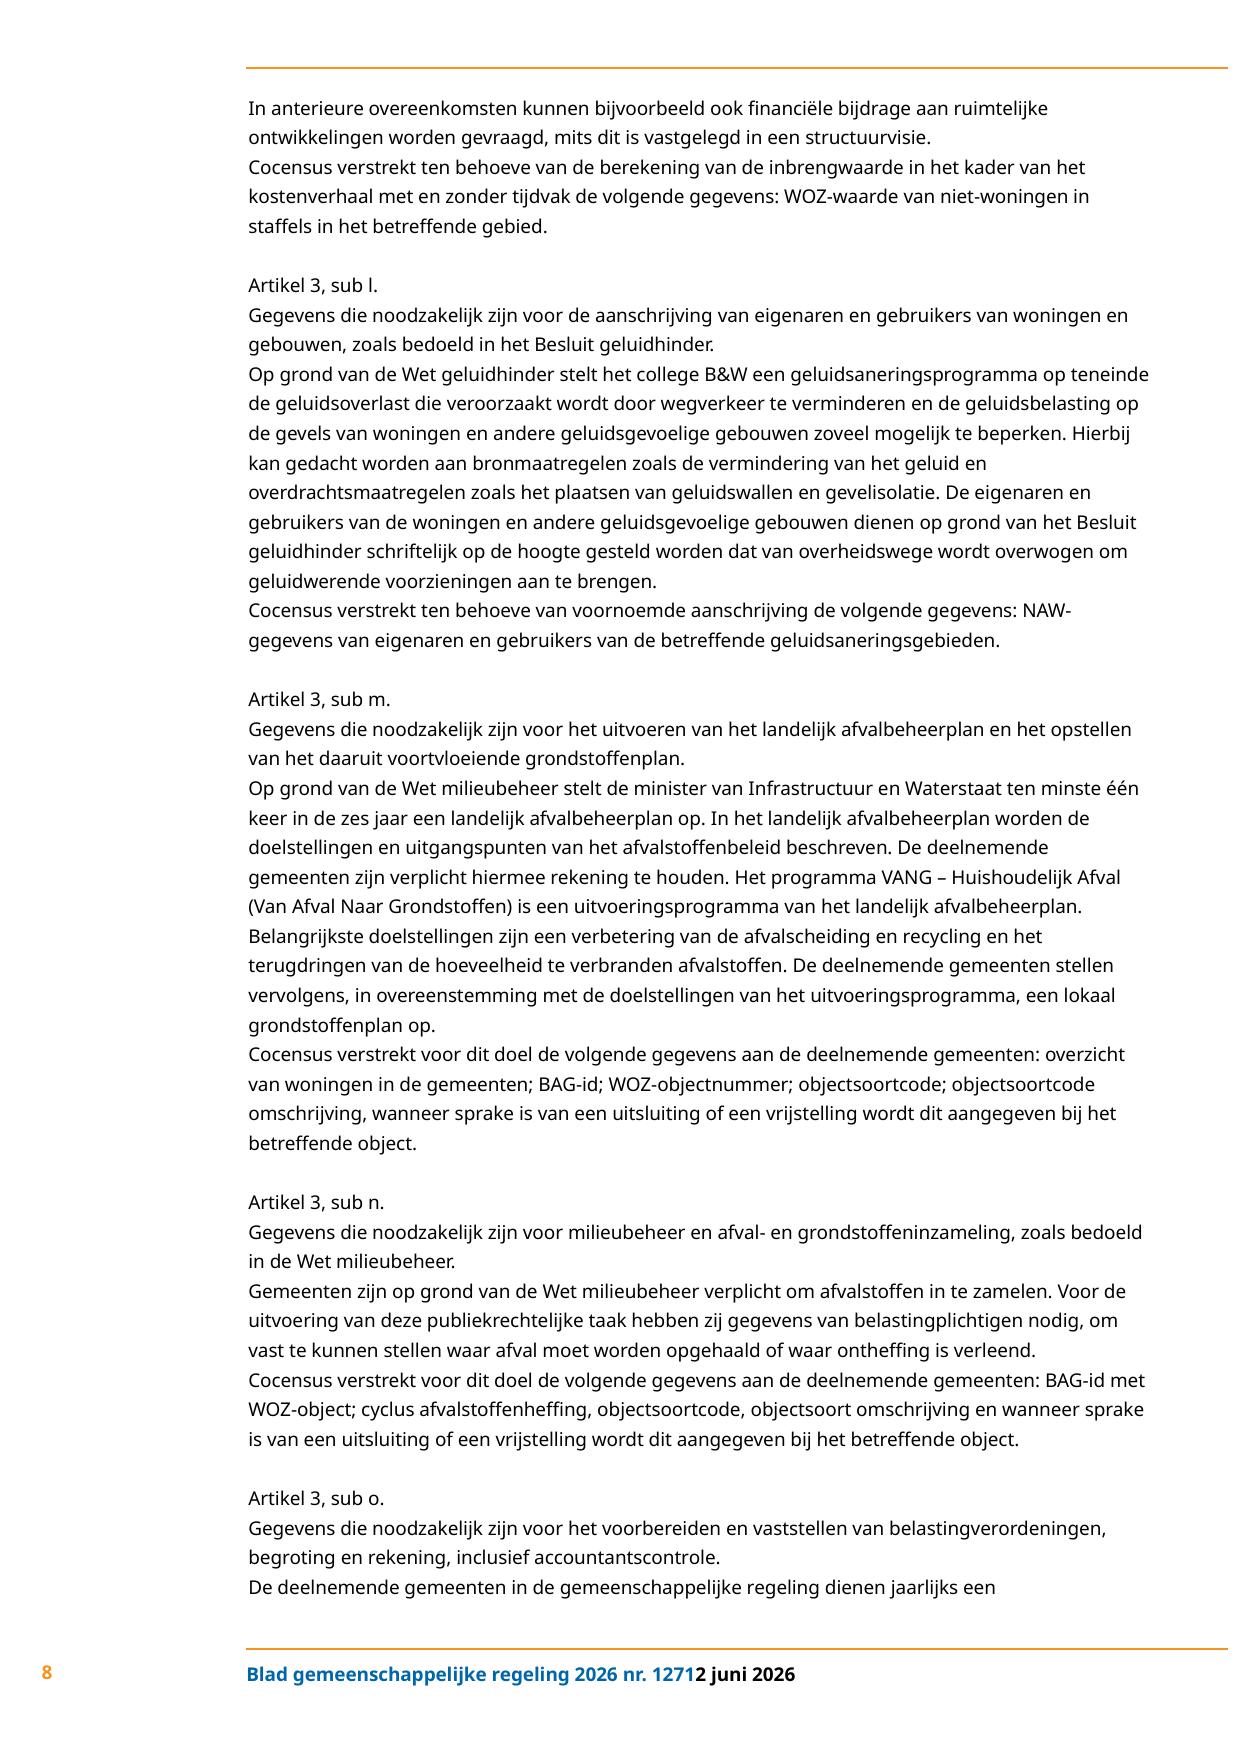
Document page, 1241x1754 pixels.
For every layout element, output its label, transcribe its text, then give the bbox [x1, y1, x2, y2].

text Cocensus verstrekt voor dit doel de volgende gegevens aan de deelnemende gemeenten: overzicht van woningen in de gemeenten; BAG-id; WOZ-objectnummer; objectsoortcode; objectsoortcode omschrijving, wanneer sprake is van een uitsluiting of een vrijstelling wordt dit aangegeven bij het betreffende object. [248, 1041, 1152, 1156]
text Gegevens die noodzakelijk zijn voor het voorbereiden en vaststellen van belastingverordeningen, begroting en rekening, inclusief accountantscontrole. [248, 1515, 1152, 1570]
text Gegevens die noodzakelijk zijn voor het uitvoeren van het landelijk afvalbeheerplan en het opstellen van het daaruit voortvloeiende grondstoffenplan. [248, 716, 1152, 771]
text De deelnemende gemeenten in de gemeenschappelijke regeling dienen jaarlijks een [248, 1574, 1152, 1600]
text Op grond van de Wet geluidhinder stelt het college B&W een geluidsaneringsprogramma op teneinde de geluidsoverlast die veroorzaakt wordt door wegverkeer te verminderen en de geluidsbelasting op de gevels van woningen en andere geluidsgevoelige gebouwen zoveel mogelijk te beperken. Hierbij kan gedacht worden aan bronmaatregelen zoals de vermindering van het geluid en overdrachtsmaatregelen zoals het plaatsen van geluidswallen en gevelisolatie. De eigenaren en gebruikers van de woningen en andere geluidsgevoelige gebouwen dienen op grond van het Besluit geluidhinder schriftelijk op de hoogte gesteld worden dat van overheidswege wordt overwogen om geluidwerende voorzieningen aan te brengen. [248, 361, 1152, 594]
picture [41, 47, 231, 172]
text Gegevens die noodzakelijk zijn voor milieubeheer en afval- en grondstoffeninzameling, zoals bedoeld in de Wet milieubeheer. [248, 1219, 1152, 1274]
text Artikel 3, sub o. [248, 1485, 1152, 1511]
text Gegevens die noodzakelijk zijn voor de aanschrijving van eigenaren en gebruikers van woningen en gebouwen, zoals bedoeld in het Besluit geluidhinder. [248, 302, 1152, 357]
text Op grond van de Wet milieubeheer stelt de minister van Infrastructuur en Waterstaat ten minste één keer in de zes jaar een landelijk afvalbeheerplan op. In het landelijk afvalbeheerplan worden de doelstellingen en uitgangspunten van het afvalstoffenbeleid beschreven. De deelnemende gemeenten zijn verplicht hiermee rekening te houden. Het programma VANG – Huishoudelijk Afval (Van Afval Naar Grondstoffen) is een uitvoeringsprogramma van het landelijk afvalbeheerplan. Belangrijkste doelstellingen zijn een verbetering van de afvalscheiding en recycling en het terugdringen van de hoeveelheid te verbranden afvalstoffen. De deelnemende gemeenten stellen vervolgens, in overeenstemming met de doelstellingen van het uitvoeringsprogramma, een lokaal grondstoffenplan op. [248, 775, 1152, 1038]
text In anterieure overeenkomsten kunnen bijvoorbeeld ook financiële bijdrage aan ruimtelijke ontwikkelingen worden gevraagd, mits dit is vastgelegd in een structuurvisie. [248, 95, 1152, 150]
text Cocensus verstrekt ten behoeve van de berekening van de inbrengwaarde in het kader van het kostenverhaal met en zonder tijdvak de volgende gegevens: WOZ-waarde van niet-woningen in staffels in het betreffende gebied. [248, 154, 1152, 239]
text Cocensus verstrekt voor dit doel de volgende gegevens aan de deelnemende gemeenten: BAG-id met WOZ-object; cyclus afvalstoffenheffing, objectsoortcode, objectsoort omschrijving en wanneer sprake is van een uitsluiting of een vrijstelling wordt dit aangegeven bij het betreffende object. [248, 1367, 1152, 1452]
text Artikel 3, sub l. [248, 272, 1152, 298]
text Artikel 3, sub n. [248, 1189, 1152, 1215]
text Gemeenten zijn op grond van de Wet milieubeheer verplicht om afvalstoffen in te zamelen. Voor de uitvoering van deze publiekrechtelijke taak hebben zij gegevens van belastingplichtigen nodig, om vast te kunnen stellen waar afval moet worden opgehaald of waar ontheffing is verleend. [248, 1278, 1152, 1363]
text Artikel 3, sub m. [248, 686, 1152, 712]
text Cocensus verstrekt ten behoeve van voornoemde aanschrijving de volgende gegevens: NAW-gegevens van eigenaren en gebruikers van de betreffende geluidsaneringsgebieden. [248, 598, 1152, 653]
